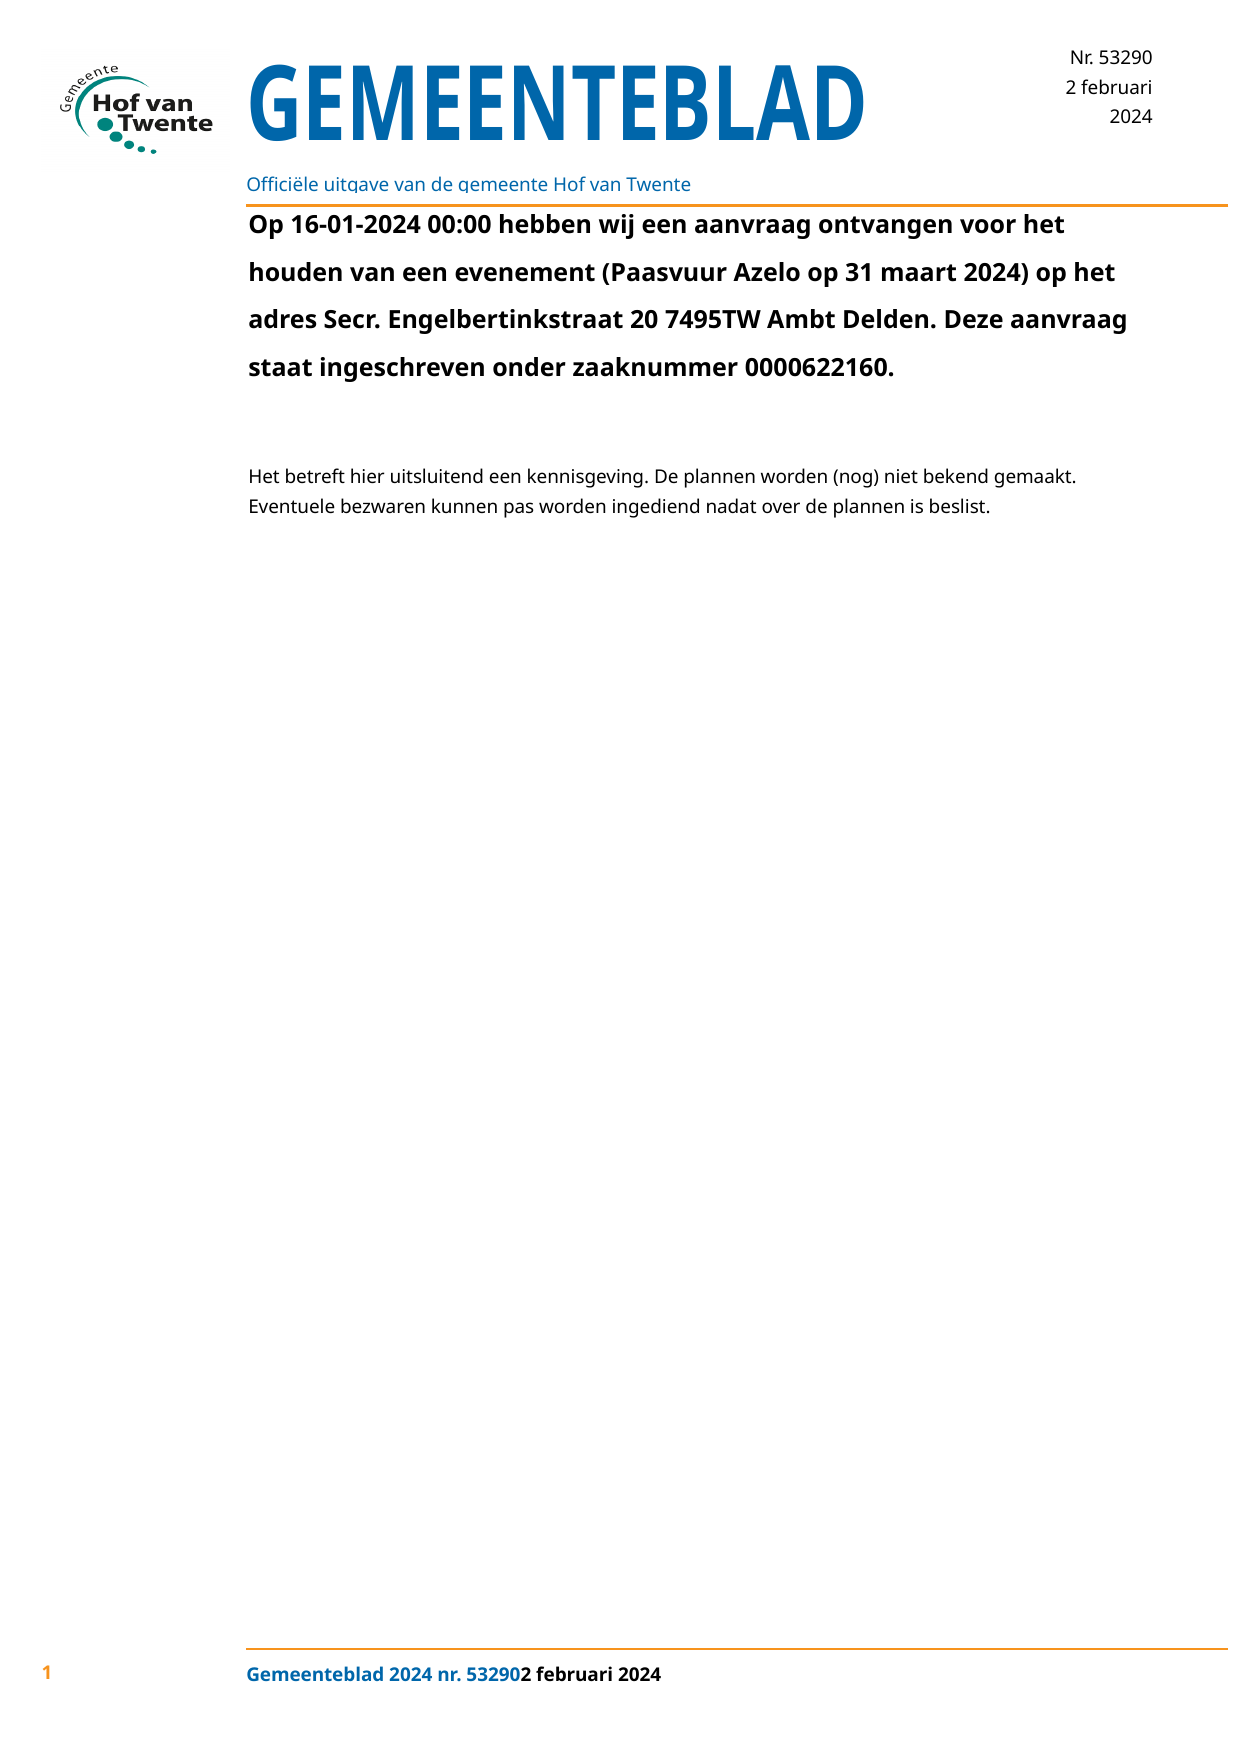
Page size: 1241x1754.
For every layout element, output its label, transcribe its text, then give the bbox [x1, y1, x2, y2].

picture [41, 47, 231, 172]
text Op 16-01-2024 00:00 hebben wij een aanvraag ontvangen voor het houden van een evenement (Paasvuur Azelo op 31 maart 2024) op het adres Secr. Engelbertinkstraat 20 7495TW Ambt Delden. Deze aanvraag staat ingeschreven onder zaaknummer 0000622160. [248, 207, 1152, 384]
text Het betreft hier uitsluitend een kennisgeving. De plannen worden (nog) niet bekend gemaakt. Eventuele bezwaren kunnen pas worden ingediend nadat over de plannen is beslist. [248, 463, 1152, 519]
